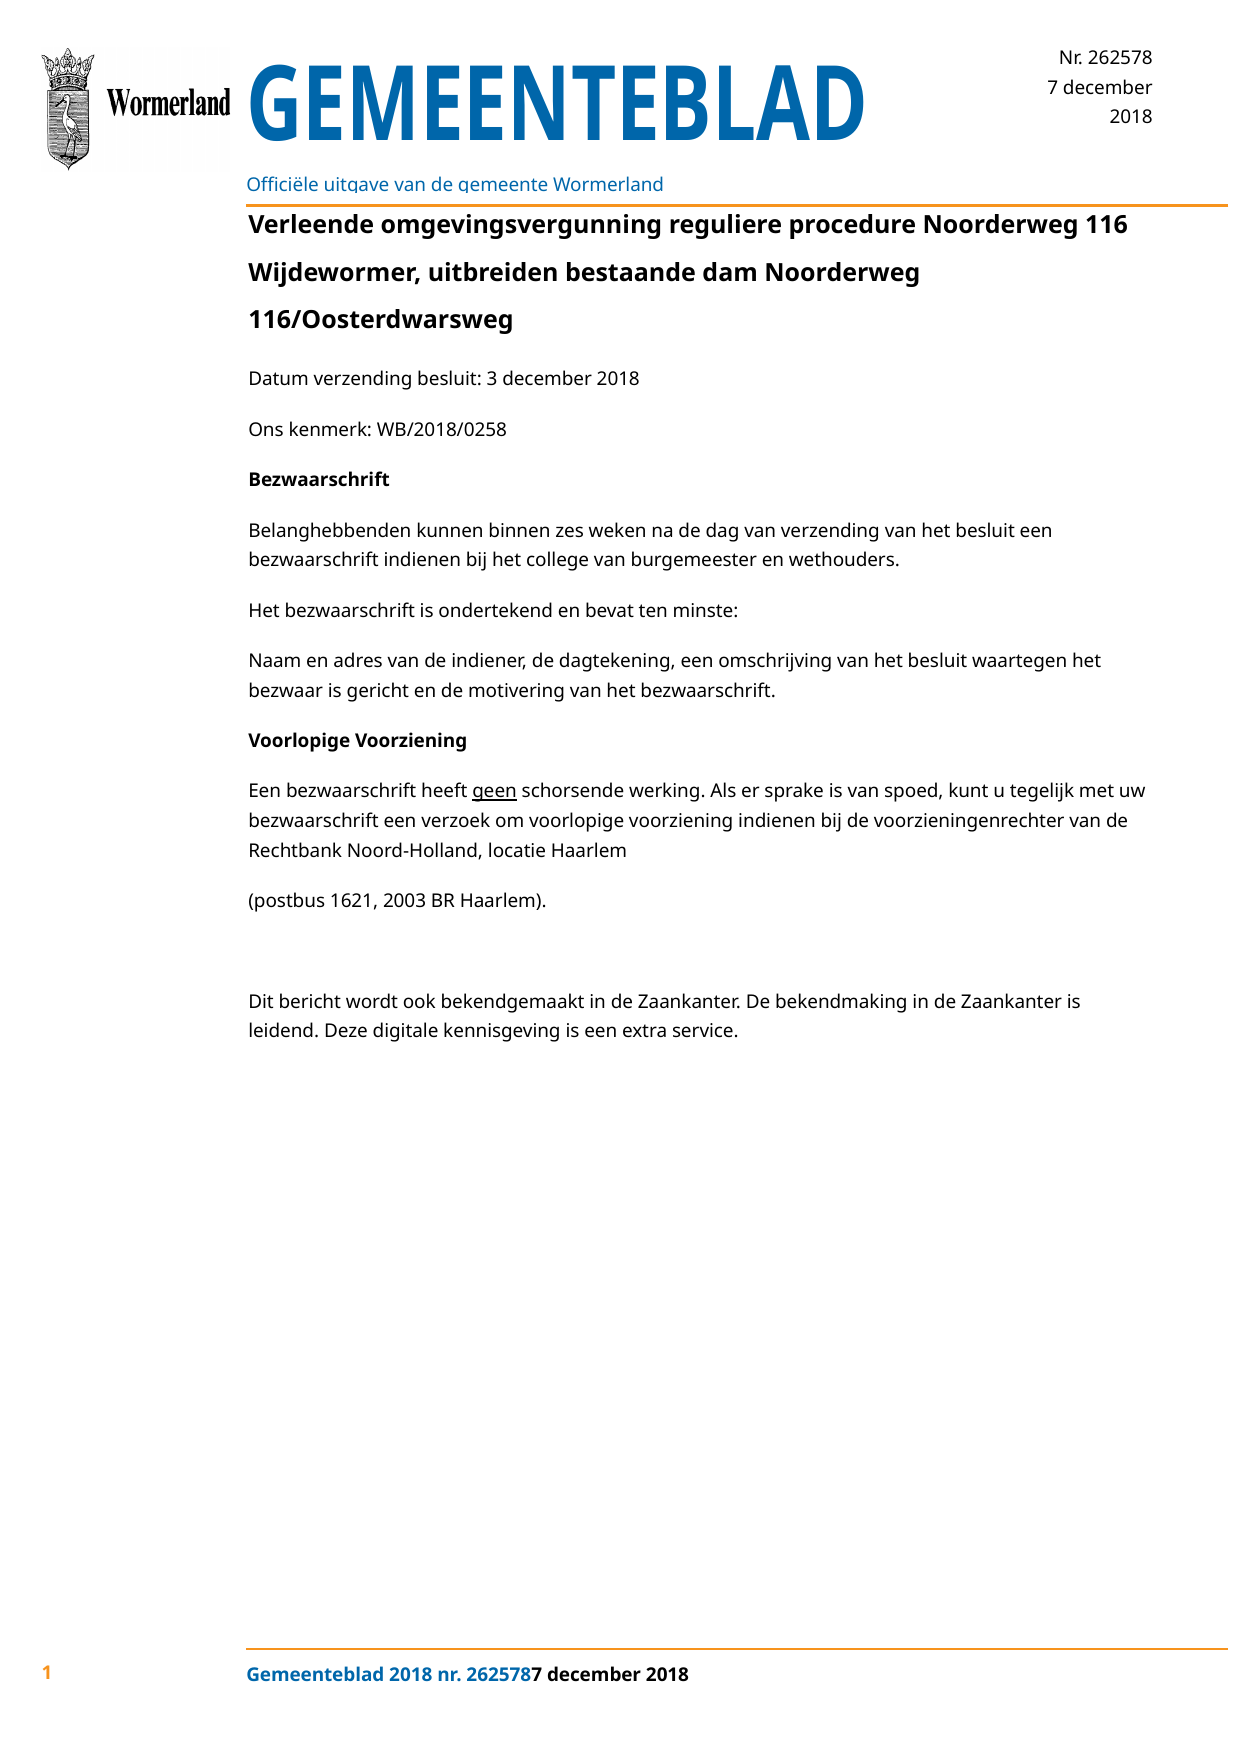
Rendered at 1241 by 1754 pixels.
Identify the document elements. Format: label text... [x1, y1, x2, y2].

text Dit bericht wordt ook bekendgemaakt in de Zaankanter. De bekendmaking in de Zaankanter is leidend. Deze digitale kennisgeving is een extra service. [248, 988, 1152, 1043]
text (postbus 1621, 2003 BR Haarlem). [248, 887, 1152, 913]
text Belanghebbenden kunnen binnen zes weken na de dag van verzending van het besluit een bezwaarschrift indienen bij het college van burgemeester en wethouders. [248, 517, 1152, 572]
text Bezwaarschrift [248, 466, 1152, 492]
picture [41, 47, 231, 172]
text Een bezwaarschrift heeft geen schorsende werking. Als er sprake is van spoed, kunt u tegelijk met uw bezwaarschrift een verzoek om voorlopige voorziening indienen bij de voorzieningenrechter van de Rechtbank Noord-Holland, locatie Haarlem [248, 778, 1152, 862]
text Voorlopige Voorziening [248, 727, 1152, 753]
text Ons kenmerk: WB/2018/0258 [248, 416, 1152, 442]
text Datum verzending besluit: 3 december 2018 [248, 366, 1152, 391]
text Het bezwaarschrift is ondertekend en bevat ten minste: [248, 597, 1152, 622]
text Verleende omgevingsvergunning reguliere procedure Noorderweg 116 Wijdewormer, uitbreiden bestaande dam Noorderweg 116/Oosterdwarsweg [248, 207, 1152, 336]
text Naam en adres van de indiener, de dagtekening, een omschrijving van het besluit waartegen het bezwaar is gericht en de motivering van het bezwaarschrift. [248, 647, 1152, 702]
